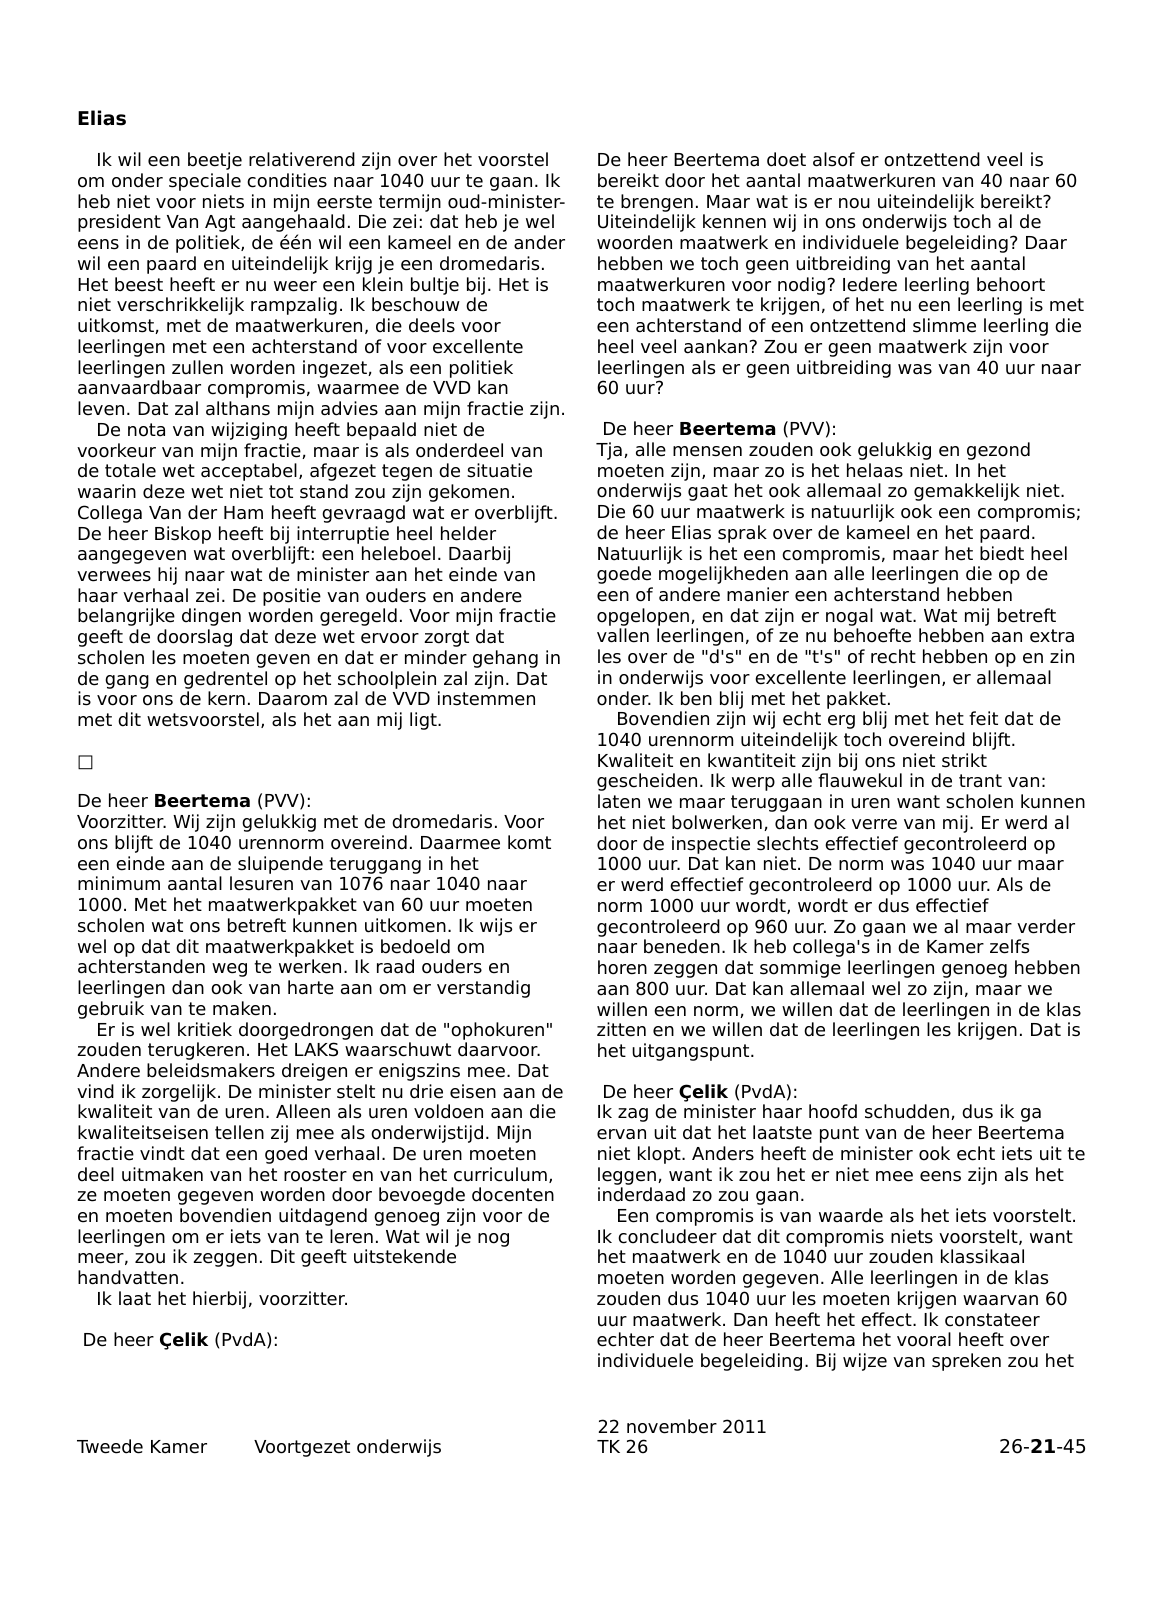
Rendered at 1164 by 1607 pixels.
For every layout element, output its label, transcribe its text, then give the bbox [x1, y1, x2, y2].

text De nota van wijziging heeft bepaald niet de voorkeur van mijn fractie, maar is als onderdeel van de totale wet acceptabel, afgezet tegen de situatie waarin deze wet niet tot stand zou zijn gekomen. Collega Van der Ham heeft gevraagd wat er overblijft. De heer Biskop heeft bij interruptie heel helder aangegeven wat overblijft: een heleboel. Daarbij verwees hij naar wat de minister aan het einde van haar verhaal zei. De positie van ouders en andere belangrijke dingen worden geregeld. Voor mijn fractie geeft de doorslag dat deze wet ervoor zorgt dat scholen les moeten geven en dat er minder gehang in de gang en gedrentel op het schoolplein zal zijn. Dat is voor ons de kern. Daarom zal de VVD instemmen met dit wetsvoorstel, als het aan mij ligt. [77, 420, 567, 731]
text □ [77, 751, 567, 771]
text Bovendien zijn wij echt erg blij met het feit dat de 1040 urennorm uiteindelijk toch overeind blijft. Kwaliteit en kwantiteit zijn bij ons niet strikt gescheiden. Ik werp alle flauwekul in de trant van: laten we maar teruggaan in uren want scholen kunnen het niet bolwerken, dan ook verre van mij. Er werd al door de inspectie slechts effectief gecontroleerd op 1000 uur. Dat kan niet. De norm was 1040 uur maar er werd effectief gecontroleerd op 1000 uur. Als de norm 1000 uur wordt, wordt er dus effectief gecontroleerd op 960 uur. Zo gaan we al maar verder naar beneden. Ik heb collega's in de Kamer zelfs horen zeggen dat sommige leerlingen genoeg hebben aan 800 uur. Dat kan allemaal wel zo zijn, maar we willen een norm, we willen dat de leerlingen in de klas zitten en we willen dat de leerlingen les krijgen. Dat is het uitgangspunt. [596, 709, 1087, 1062]
text Ik wil een beetje relativerend zijn over het voorstel om onder speciale condities naar 1040 uur te gaan. Ik heb niet voor niets in mijn eerste termijn oud-minister-president Van Agt aangehaald. Die zei: dat heb je wel eens in de politiek, de één wil een kameel en de ander wil een paard en uiteindelijk krijg je een dromedaris. Het beest heeft er nu weer een klein bultje bij. Het is niet verschrikkelijk rampzalig. Ik beschouw de uitkomst, met de maatwerkuren, die deels voor leerlingen met een achterstand of voor excellente leerlingen zullen worden ingezet, als een politiek aanvaardbaar compromis, waarmee de VVD kan leven. Dat zal althans mijn advies aan mijn fractie zijn. [77, 150, 567, 420]
text Ik zag de minister haar hoofd schudden, dus ik ga ervan uit dat het laatste punt van de heer Beertema niet klopt. Anders heeft de minister ook echt iets uit te leggen, want ik zou het er niet mee eens zijn als het inderdaad zo zou gaan. [596, 1102, 1087, 1206]
text Een compromis is van waarde als het iets voorstelt. Ik concludeer dat dit compromis niets voorstelt, want het maatwerk en de 1040 uur zouden klassikaal moeten worden gegeven. Alle leerlingen in de klas zouden dus 1040 uur les moeten krijgen waarvan 60 uur maatwerk. Dan heeft het effect. Ik constateer echter dat de heer Beertema het vooral heeft over individuele begeleiding. Bij wijze van spreken zou het [596, 1206, 1087, 1372]
text De heer Beertema (PVV): [77, 791, 567, 812]
text Er is wel kritiek doorgedrongen dat de "ophokuren" zouden terugkeren. Het LAKS waarschuwt daarvoor. Andere beleidsmakers dreigen er enigszins mee. Dat vind ik zorgelijk. De minister stelt nu drie eisen aan de kwaliteit van de uren. Alleen als uren voldoen aan die kwaliteitseisen tellen zij mee als onderwijstijd. Mijn fractie vindt dat een goed verhaal. De uren moeten deel uitmaken van het rooster en van het curriculum, ze moeten gegeven worden door bevoegde docenten en moeten bovendien uitdagend genoeg zijn voor de leerlingen om er iets van te leren. Wat wil je nog meer, zou ik zeggen. Dit geeft uitstekende handvatten. [77, 1019, 567, 1289]
text De heer Beertema (PVV): [596, 419, 1087, 440]
text Ik laat het hierbij, voorzitter. [77, 1289, 567, 1309]
text De heer Çelik (PvdA): [596, 1082, 1087, 1102]
text Voorzitter. Wij zijn gelukkig met de dromedaris. Voor ons blijft de 1040 urennorm overeind. Daarmee komt een einde aan de sluipende teruggang in het minimum aantal lesuren van 1076 naar 1040 naar 1000. Met het maatwerkpakket van 60 uur moeten scholen wat ons betreft kunnen uitkomen. Ik wijs er wel op dat dit maatwerkpakket is bedoeld om achterstanden weg te werken. Ik raad ouders en leerlingen dan ook van harte aan om er verstandig gebruik van te maken. [77, 812, 567, 1019]
text De heer Çelik (PvdA): [77, 1329, 567, 1350]
text Tja, alle mensen zouden ook gelukkig en gezond moeten zijn, maar zo is het helaas niet. In het onderwijs gaat het ook allemaal zo gemakkelijk niet. Die 60 uur maatwerk is natuurlijk ook een compromis; de heer Elias sprak over de kameel en het paard. Natuurlijk is het een compromis, maar het biedt heel goede mogelijkheden aan alle leerlingen die op de een of andere manier een achterstand hebben opgelopen, en dat zijn er nogal wat. Wat mij betreft vallen leerlingen, of ze nu behoefte hebben aan extra les over de "d's" en de "t's" of recht hebben op en zin in onderwijs voor excellente leerlingen, er allemaal onder. Ik ben blij met het pakket. [596, 440, 1087, 709]
text De heer Beertema doet alsof er ontzettend veel is bereikt door het aantal maatwerkuren van 40 naar 60 te brengen. Maar wat is er nou uiteindelijk bereikt? Uiteindelijk kennen wij in ons onderwijs toch al de woorden maatwerk en individuele begeleiding? Daar hebben we toch geen uitbreiding van het aantal maatwerkuren voor nodig? Iedere leerling behoort toch maatwerk te krijgen, of het nu een leerling is met een achterstand of een ontzettend slimme leerling die heel veel aankan? Zou er geen maatwerk zijn voor leerlingen als er geen uitbreiding was van 40 uur naar 60 uur? [596, 150, 1087, 399]
